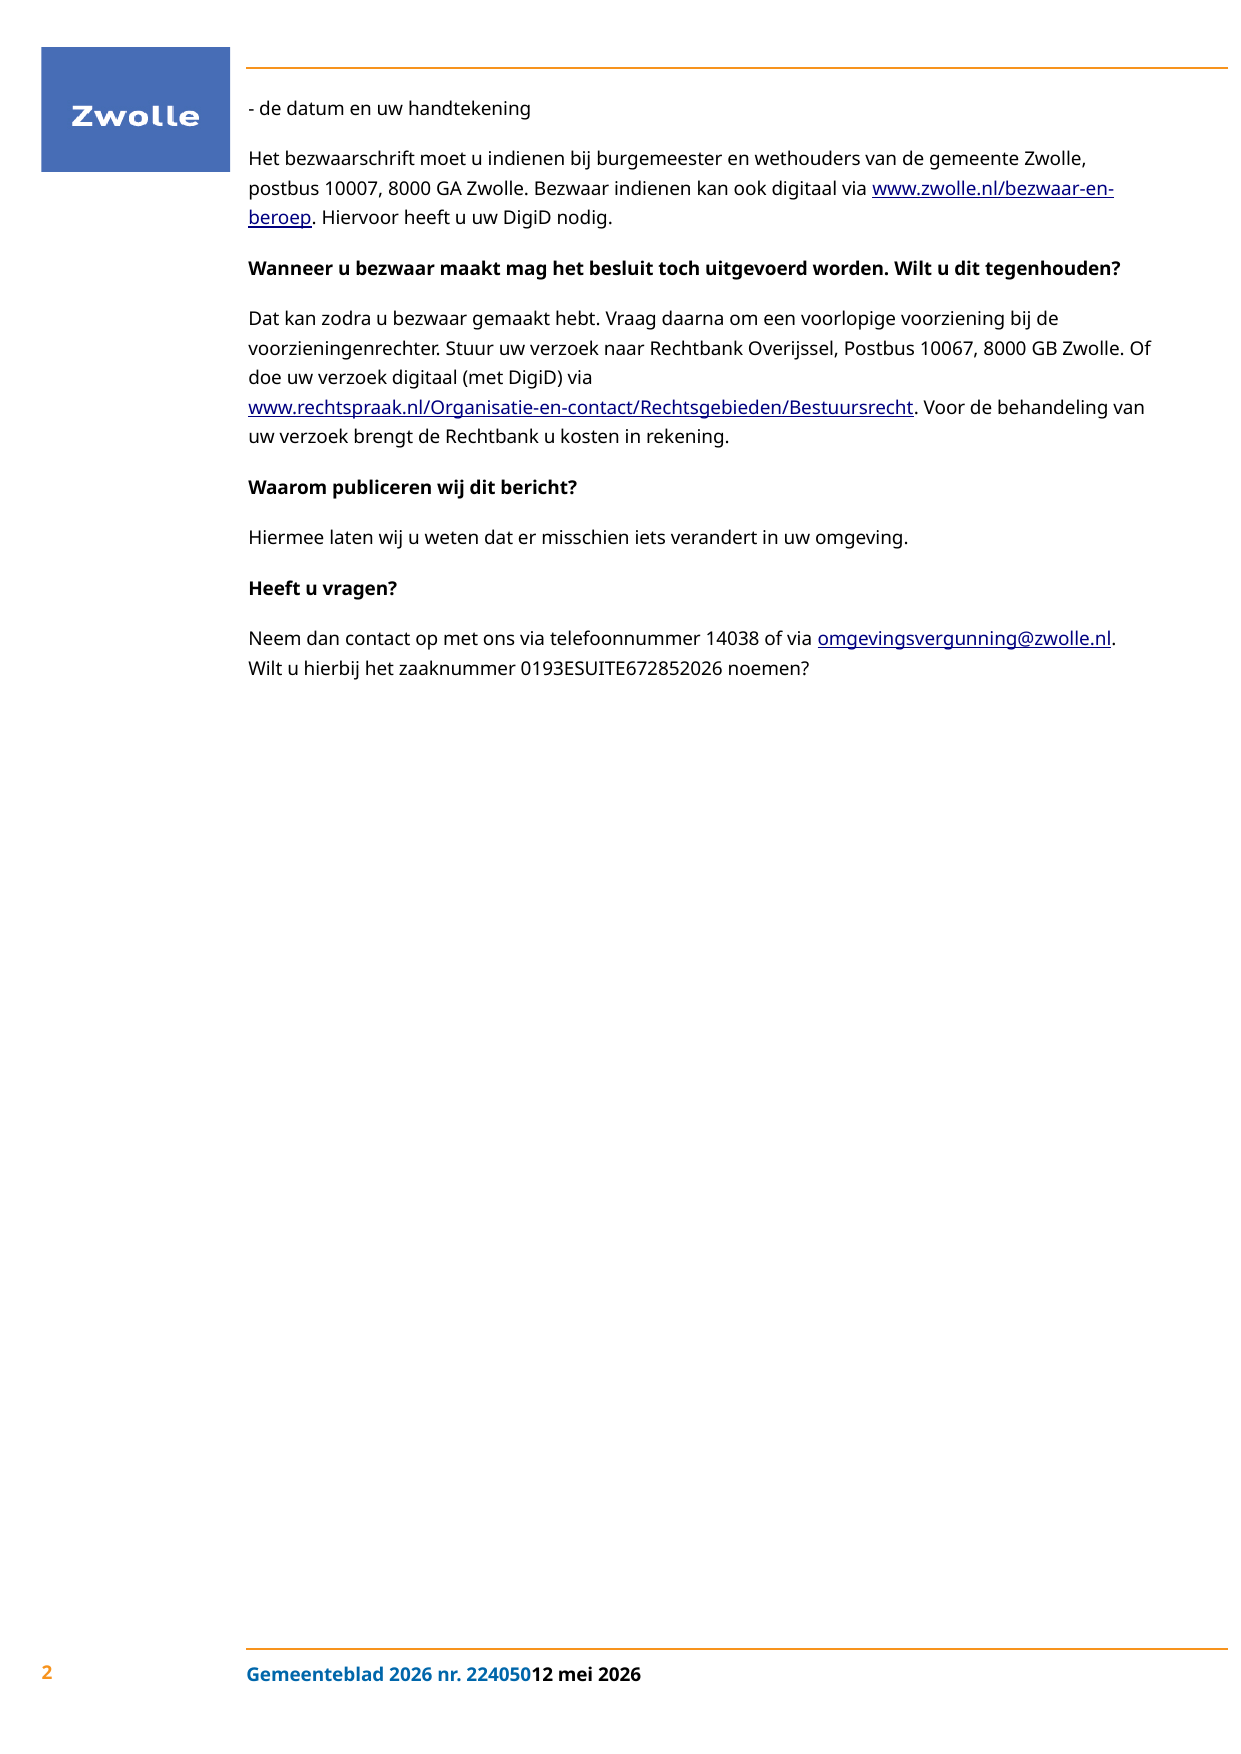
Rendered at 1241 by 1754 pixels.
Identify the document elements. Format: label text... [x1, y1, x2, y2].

text Heeft u vragen? [248, 575, 1152, 601]
text Waarom publiceren wij dit bericht? [248, 474, 1152, 500]
text Hiermee laten wij u weten dat er misschien iets verandert in uw omgeving. [248, 524, 1152, 550]
text - de datum en uw handtekening [248, 95, 1152, 121]
text Het bezwaarschrift moet u indienen bij burgemeester en wethouders van de gemeente Zwolle, postbus 10007, 8000 GA Zwolle. Bezwaar indienen kan ook digitaal via www.zwolle.nl/bezwaar-en-beroep. Hiervoor heeft u uw DigiD nodig. [248, 145, 1152, 230]
text Neem dan contact op met ons via telefoonnummer 14038 of via omgevingsvergunning@zwolle.nl. Wilt u hierbij het zaaknummer 0193ESUITE672852026 noemen? [248, 625, 1152, 681]
text Wanneer u bezwaar maakt mag het besluit toch uitgevoerd worden. Wilt u dit tegenhouden? [248, 255, 1152, 281]
picture [41, 47, 231, 172]
text Dat kan zodra u bezwaar gemaakt hebt. Vraag daarna om een voorlopige voorziening bij de voorzieningenrechter. Stuur uw verzoek naar Rechtbank Overijssel, Postbus 10067, 8000 GB Zwolle. Of doe uw verzoek digitaal (met DigiD) via www.rechtspraak.nl/Organisatie-en-contact/Rechtsgebieden/Bestuursrecht. Voor de behandeling van uw verzoek brengt de Rechtbank u kosten in rekening. [248, 305, 1152, 449]
